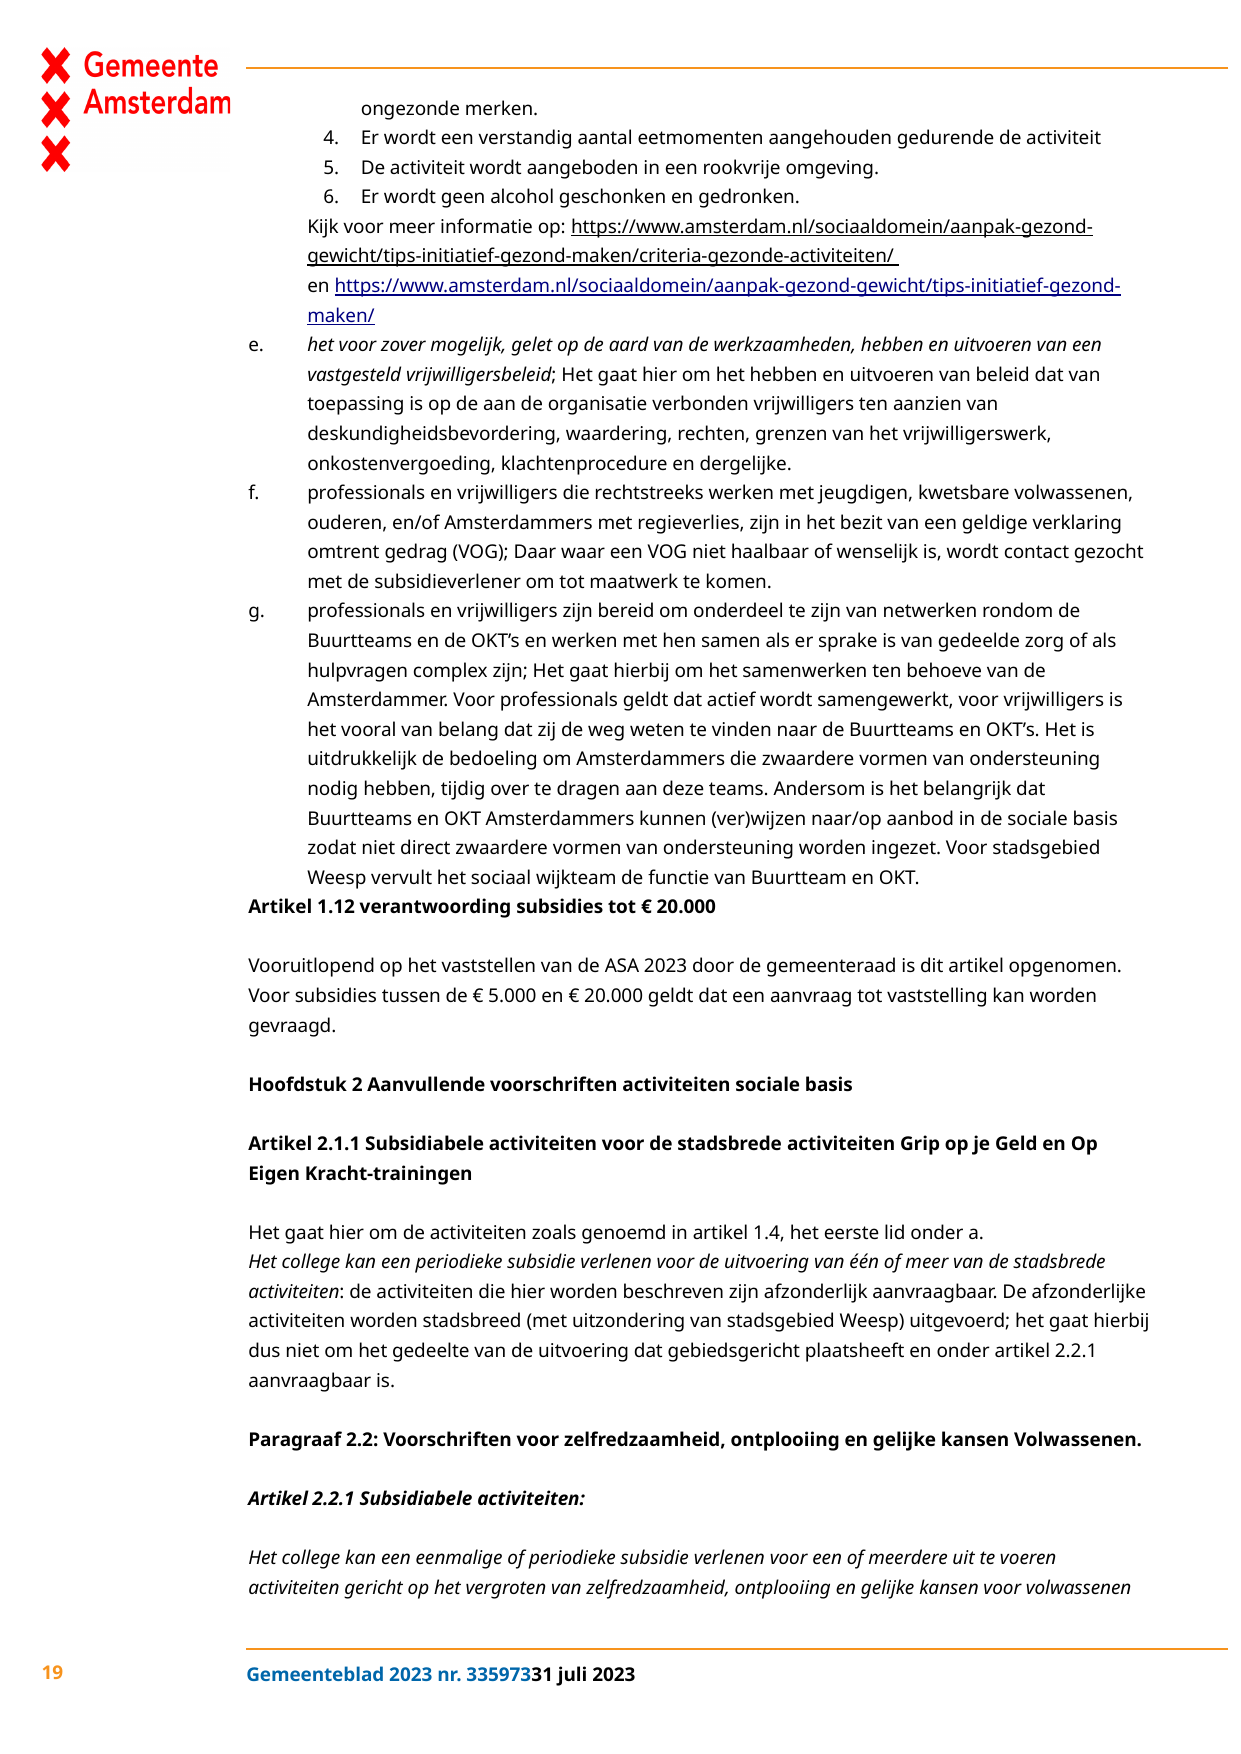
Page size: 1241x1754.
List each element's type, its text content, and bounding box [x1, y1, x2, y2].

picture [41, 47, 231, 172]
text Het college kan een periodieke subsidie verlenen voor de uitvoering van één of meer van de stadsbrede activiteiten: de activiteiten die hier worden beschreven zijn afzonderlijk aanvraagbaar. De afzonderlijke activiteiten worden stadsbreed (met uitzondering van stadsgebied Weesp) uitgevoerd; het gaat hierbij dus niet om het gedeelte van de uitvoering dat gebiedsgericht plaatsheeft en onder artikel 2.2.1 aanvraagbaar is. [248, 1248, 1152, 1393]
text Artikel 1.12 verantwoording subsidies tot € 20.000 [248, 893, 1152, 919]
text Het gaat hier om de activiteiten zoals genoemd in artikel 1.4, het eerste lid onder a. [248, 1219, 1152, 1245]
list professionals en vrijwilligers zijn bereid om onderdeel te zijn van netwerken rondom de Buurtteams en de OKT’s en werken met hen samen als er sprake is van gedeelde zorg of als hulpvragen complex zijn; Het gaat hierbij om het samenwerken ten behoeve van de Amsterdammer. Voor professionals geldt dat actief wordt samengewerkt, voor vrijwilligers is het vooral van belang dat zij de weg weten te vinden naar de Buurtteams en OKT’s. Het is uitdrukkelijk de bedoeling om Amsterdammers die zwaardere vormen van ondersteuning nodig hebben, tijdig over te dragen aan deze teams. Andersom is het belangrijk dat Buurtteams en OKT Amsterdammers kunnen (ver)wijzen naar/op aanbod in de sociale basis zodat niet direct zwaardere vormen van ondersteuning worden ingezet. Voor stadsgebied Weesp vervult het sociaal wijkteam de functie van Buurtteam en OKT. [248, 598, 1152, 890]
text Vooruitlopend op het vaststellen van de ASA 2023 door de gemeenteraad is dit artikel opgenomen. Voor subsidies tussen de € 5.000 en € 20.000 geldt dat een aanvraag tot vaststelling kan worden gevraagd. [248, 953, 1152, 1038]
list De activiteit wordt aangeboden in een rookvrije omgeving. [323, 154, 1152, 180]
list Kijk voor meer informatie op: https://www.amsterdam.nl/sociaaldomein/aanpak-gezond-gewicht/tips-initiatief-gezond-maken/criteria-gezonde-activiteiten/ [248, 213, 1152, 268]
text Artikel 2.2.1 Subsidiabele activiteiten: [248, 1485, 1152, 1511]
text Hoofdstuk 2 Aanvullende voorschriften activiteiten sociale basis [248, 1071, 1152, 1097]
list ongezonde merken. [323, 95, 1152, 121]
text Artikel 2.1.1 Subsidiabele activiteiten voor de stadsbrede activiteiten Grip op je Geld en Op Eigen Kracht-trainingen [248, 1130, 1152, 1186]
text Het college kan een eenmalige of periodieke subsidie verlenen voor een of meerdere uit te voeren activiteiten gericht op het vergroten van zelfredzaamheid, ontplooiing en gelijke kansen voor volwassenen [248, 1544, 1152, 1600]
list professionals en vrijwilligers die rechtstreeks werken met jeugdigen, kwetsbare volwassenen, ouderen, en/of Amsterdammers met regieverlies, zijn in het bezit van een geldige verklaring omtrent gedrag (VOG); Daar waar een VOG niet haalbaar of wenselijk is, wordt contact gezocht met de subsidieverlener om tot maatwerk te komen. [248, 479, 1152, 594]
list Er wordt een verstandig aantal eetmomenten aangehouden gedurende de activiteit [323, 124, 1152, 150]
list en https://www.amsterdam.nl/sociaaldomein/aanpak-gezond-gewicht/tips-initiatief-gezond-maken/ [248, 272, 1152, 328]
text Paragraaf 2.2: Voorschriften voor zelfredzaamheid, ontplooiing en gelijke kansen Volwassenen. [248, 1426, 1152, 1452]
list het voor zover mogelijk, gelet op de aard van de werkzaamheden, hebben en uitvoeren van een vastgesteld vrijwilligersbeleid; Het gaat hier om het hebben en uitvoeren van beleid dat van toepassing is op de aan de organisatie verbonden vrijwilligers ten aanzien van deskundigheidsbevordering, waardering, rechten, grenzen van het vrijwilligerswerk, onkostenvergoeding, klachtenprocedure en dergelijke. [248, 331, 1152, 476]
list Er wordt geen alcohol geschonken en gedronken. [323, 183, 1152, 209]
